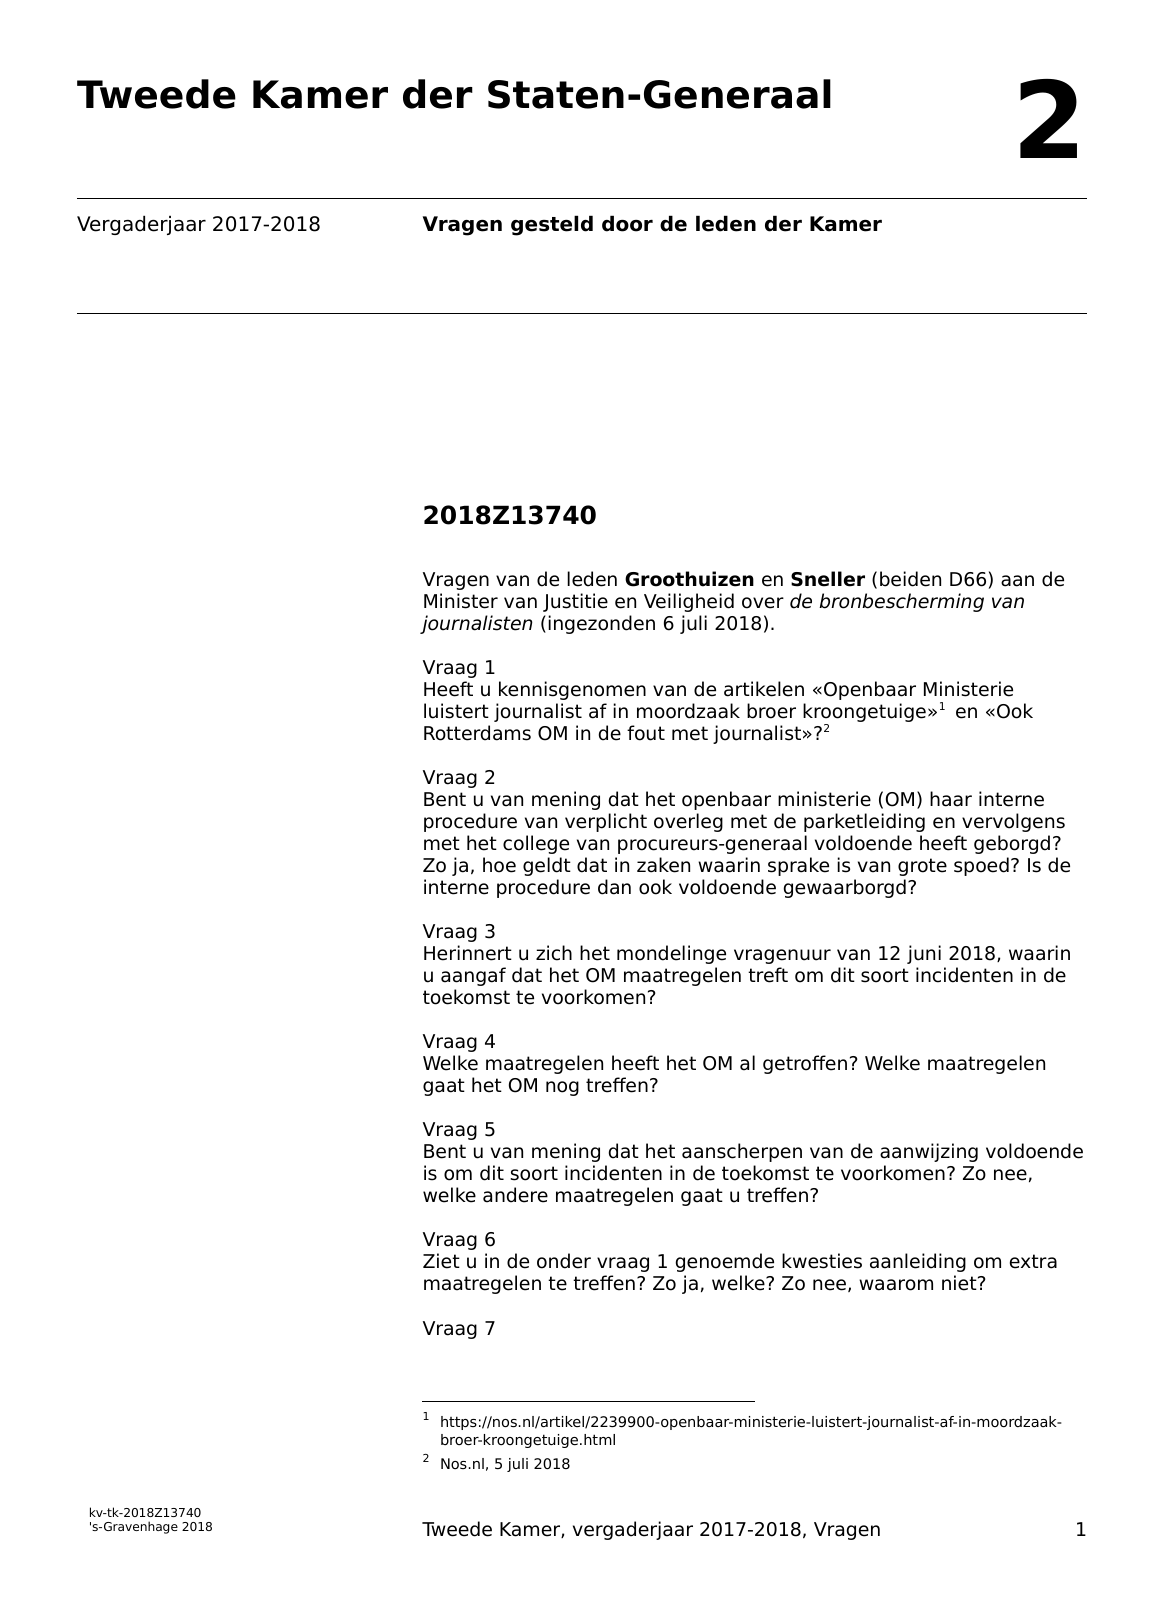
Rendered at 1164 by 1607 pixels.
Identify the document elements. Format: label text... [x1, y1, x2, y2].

text Heeft u kennisgenomen van de artikelen «Openbaar Ministerie luistert journalist af in moordzaak broer kroongetuige» en «Ook Rotterdams OM in de fout met journalist»? [422, 679, 1087, 745]
text Nos.nl, 5 juli 2018 [422, 1452, 1087, 1474]
text Vragen van de leden Groothuizen en Sneller (beiden D66) aan de Minister van Justitie en Veiligheid over de bronbescherming van journalisten (ingezonden 6 juli 2018). [422, 569, 1087, 635]
text Ziet u in de onder vraag 1 genoemde kwesties aanleiding om extra maatregelen te treffen? Zo ja, welke? Zo nee, waarom niet? [422, 1251, 1087, 1295]
table_cell Vergaderjaar 2017-2018 [77, 199, 422, 313]
text 's-Gravenhage 2018 [88, 1520, 323, 1534]
table_cell Vragen gesteld door de leden der Kamer [422, 199, 1087, 313]
text https://nos.nl/artikel/2239900-openbaar-ministerie-luistert-journalist-af-in-moordzaak-broer-kroongetuige.html [422, 1410, 1087, 1449]
text Vraag 5 [422, 1119, 1087, 1141]
text Vraag 3 [422, 921, 1087, 943]
text Vraag 2 [422, 767, 1087, 789]
text Vraag 4 [422, 1031, 1087, 1053]
text Welke maatregelen heeft het OM al getroffen? Welke maatregelen gaat het OM nog treffen? [422, 1053, 1087, 1097]
text Bent u van mening dat het aanscherpen van de aanwijzing voldoende is om dit soort incidenten in de toekomst te voorkomen? Zo nee, welke andere maatregelen gaat u treffen? [422, 1141, 1087, 1207]
text Vraag 1 [422, 657, 1087, 679]
text 2018Z13740 [422, 501, 1087, 531]
text Herinnert u zich het mondelinge vragenuur van 12 juni 2018, waarin u aangaf dat het OM maatregelen treft om dit soort incidenten in de toekomst te voorkomen? [422, 943, 1087, 1009]
text Vraag 6 [422, 1229, 1087, 1251]
text Vraag 7 [422, 1317, 1087, 1339]
text Bent u van mening dat het openbaar ministerie (OM) haar interne procedure van verplicht overleg met de parketleiding en vervolgens met het college van procureurs-generaal voldoende heeft geborgd? Zo ja, hoe geldt dat in zaken waarin sprake is van grote spoed? Is de interne procedure dan ook voldoende gewaarborgd? [422, 789, 1087, 899]
table_header 2 [886, 59, 1087, 198]
table_header Tweede Kamer der Staten-Generaal [77, 59, 886, 198]
text kv-tk-2018Z13740 [88, 1506, 323, 1520]
